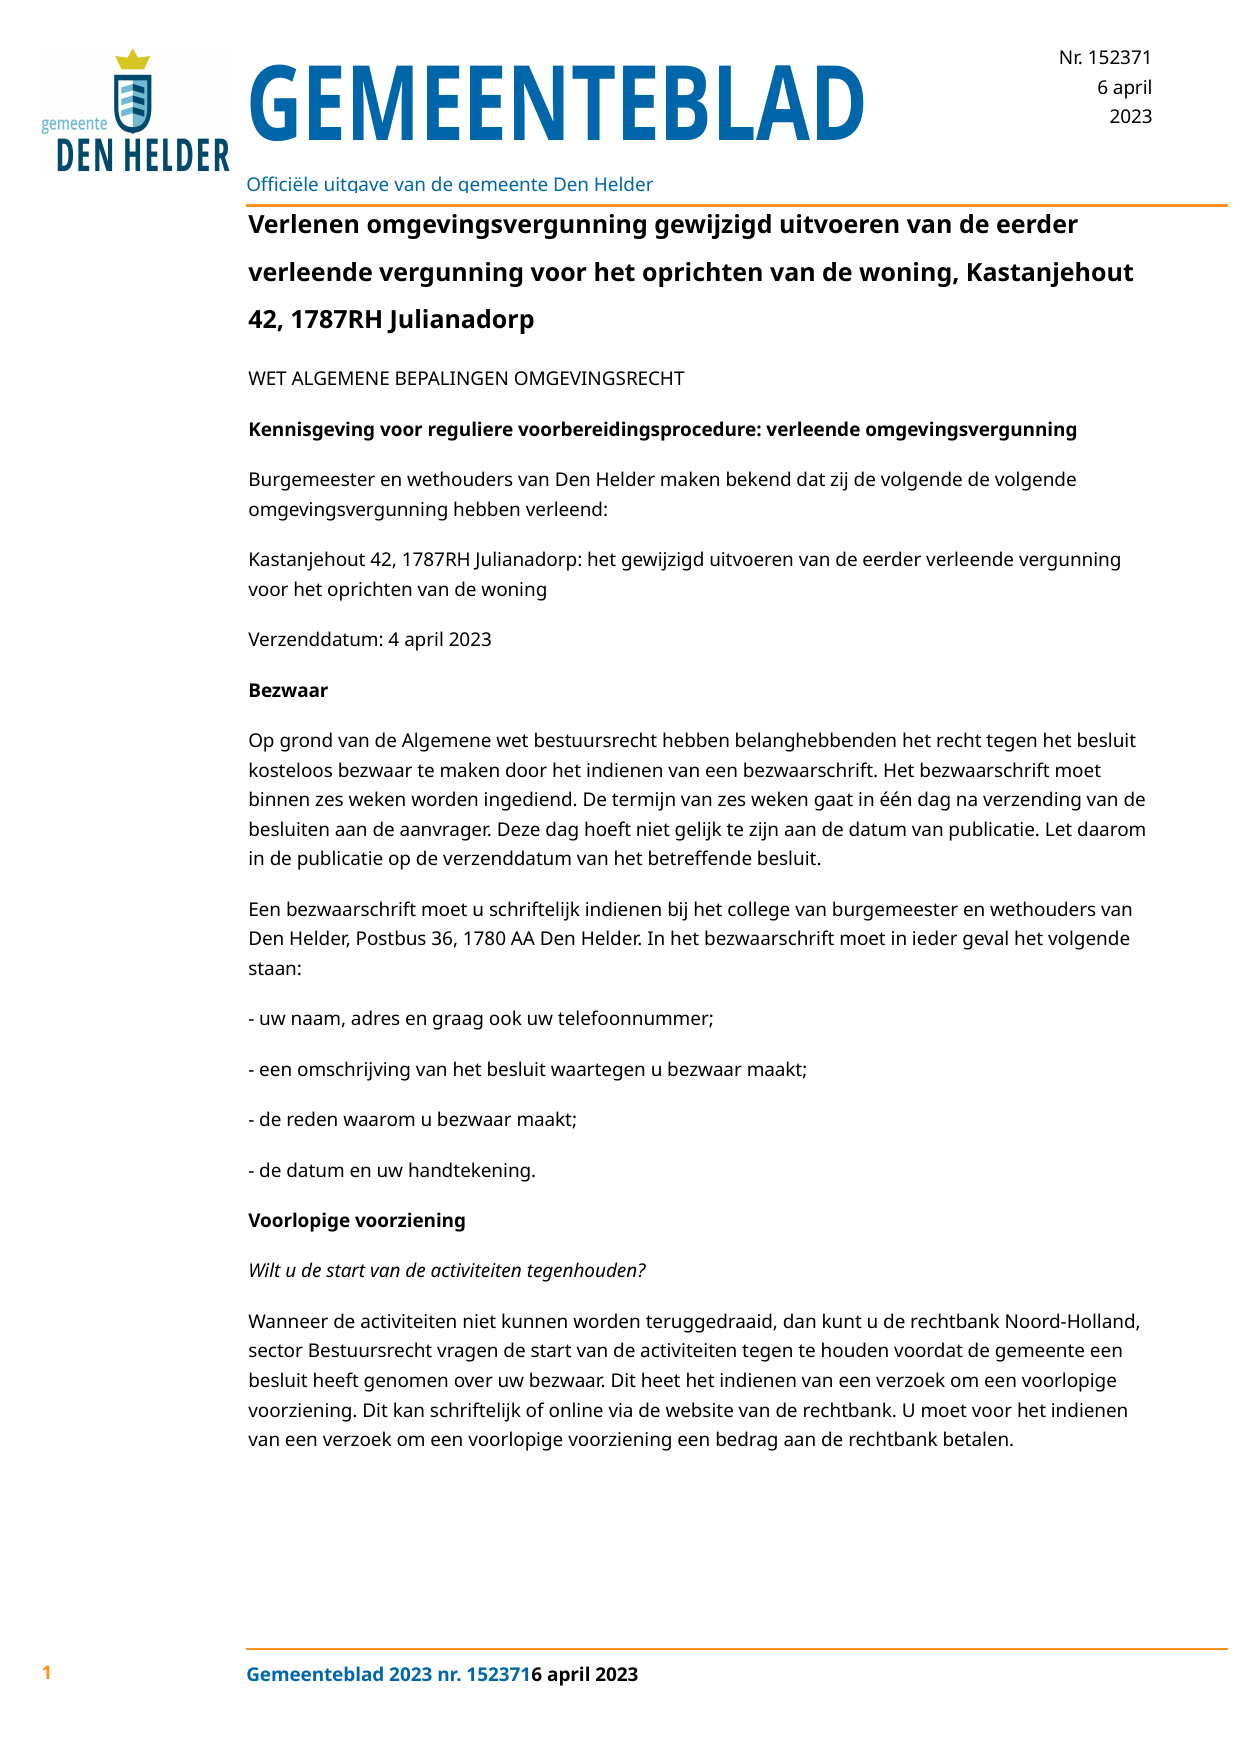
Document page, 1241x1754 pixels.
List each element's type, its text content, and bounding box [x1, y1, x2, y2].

picture [130, 157, 135, 172]
text Een bezwaarschrift moet u schriftelijk indienen bij het college van burgemeester en wethouders van Den Helder, Postbus 36, 1780 AA Den Helder. In het bezwaarschrift moet in ieder geval het volgende staan: [248, 896, 1152, 981]
text Wilt u de start van de activiteiten tegenhouden? [248, 1258, 1152, 1283]
text Verlenen omgevingsvergunning gewijzigd uitvoeren van de eerder verleende vergunning voor het oprichten van de woning, Kastanjehout 42, 1787RH Julianadorp [248, 207, 1152, 336]
text Op grond van de Algemene wet bestuursrecht hebben belanghebbenden het recht tegen het besluit kosteloos bezwaar te maken door het indienen van een bezwaarschrift. Het bezwaarschrift moet binnen zes weken worden ingediend. De termijn van zes weken gaat in één dag na verzending van de besluiten aan de aanvrager. Deze dag hoeft niet gelijk te zijn aan de datum van publicatie. Let daarom in de publicatie op de verzenddatum van het betreffende besluit. [248, 727, 1152, 871]
picture [220, 160, 224, 172]
text Verzenddatum: 4 april 2023 [248, 626, 1152, 652]
text - een omschrijving van het besluit waartegen u bezwaar maakt; [248, 1056, 1152, 1082]
text Burgemeester en wethouders van Den Helder maken bekend dat zij de volgende de volgende omgevingsvergunning hebben verleend: [248, 466, 1152, 522]
text WET ALGEMENE BEPALINGEN OMGEVINGSRECHT [248, 366, 1152, 391]
text Wanneer de activiteiten niet kunnen worden teruggedraaid, dan kunt u de rechtbank Noord-Holland, sector Bestuursrecht vragen de start van de activiteiten tegen te houden voordat de gemeente een besluit heeft genomen over uw bezwaar. Dit heet het indienen van een verzoek om een voorlopige voorziening. Dit kan schriftelijk of online via de website van de rechtbank. U moet voor het indienen van een verzoek om een voorlopige voorziening een bedrag aan de rechtbank betalen. [248, 1308, 1152, 1452]
text - uw naam, adres en graag ook uw telefoonnummer; [248, 1006, 1152, 1031]
picture [63, 144, 68, 165]
picture [100, 154, 106, 172]
text Kennisgeving voor reguliere voorbereidingsprocedure: verleende omgevingsvergunning [248, 416, 1152, 442]
picture [41, 47, 231, 172]
text Kastanjehout 42, 1787RH Julianadorp: het gewijzigd uitvoeren van de eerder verleende vergunning voor het oprichten van de woning [248, 546, 1152, 602]
picture [182, 144, 187, 165]
text Bezwaar [248, 677, 1152, 702]
text - de reden waarom u bezwaar maakt; [248, 1106, 1152, 1132]
text Voorlopige voorziening [248, 1207, 1152, 1233]
text - de datum en uw handtekening. [248, 1157, 1152, 1182]
